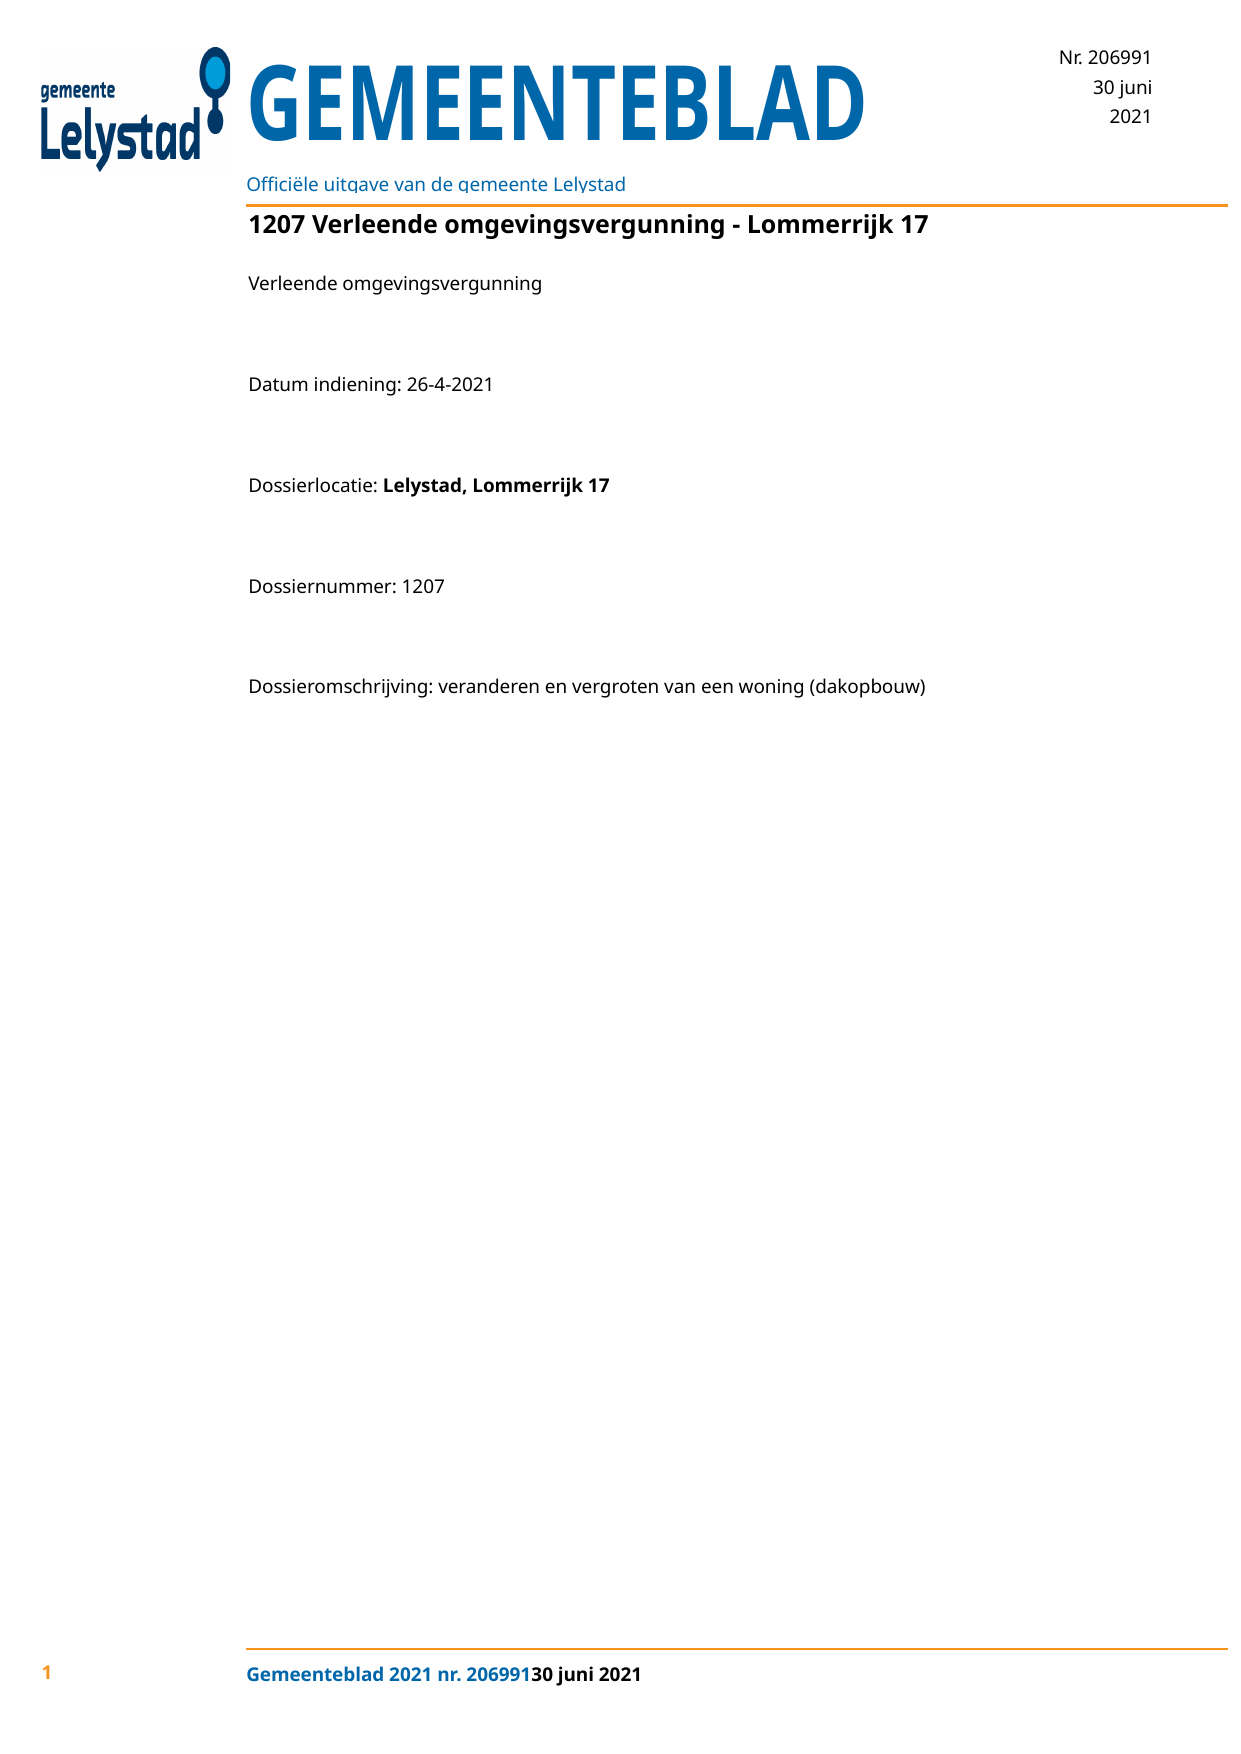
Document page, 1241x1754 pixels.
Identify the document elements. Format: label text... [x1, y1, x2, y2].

text 1207 Verleende omgevingsvergunning - Lommerrijk 17 [248, 207, 1152, 241]
text Dossieromschrijving: veranderen en vergroten van een woning (dakopbouw) [248, 674, 1152, 699]
picture [41, 47, 231, 172]
text Dossiernummer: 1207 [248, 573, 1152, 598]
text Datum indiening: 26-4-2021 [248, 371, 1152, 397]
text Verleende omgevingsvergunning [248, 270, 1152, 296]
text Dossierlocatie: Lelystad, Lommerrijk 17 [248, 472, 1152, 498]
